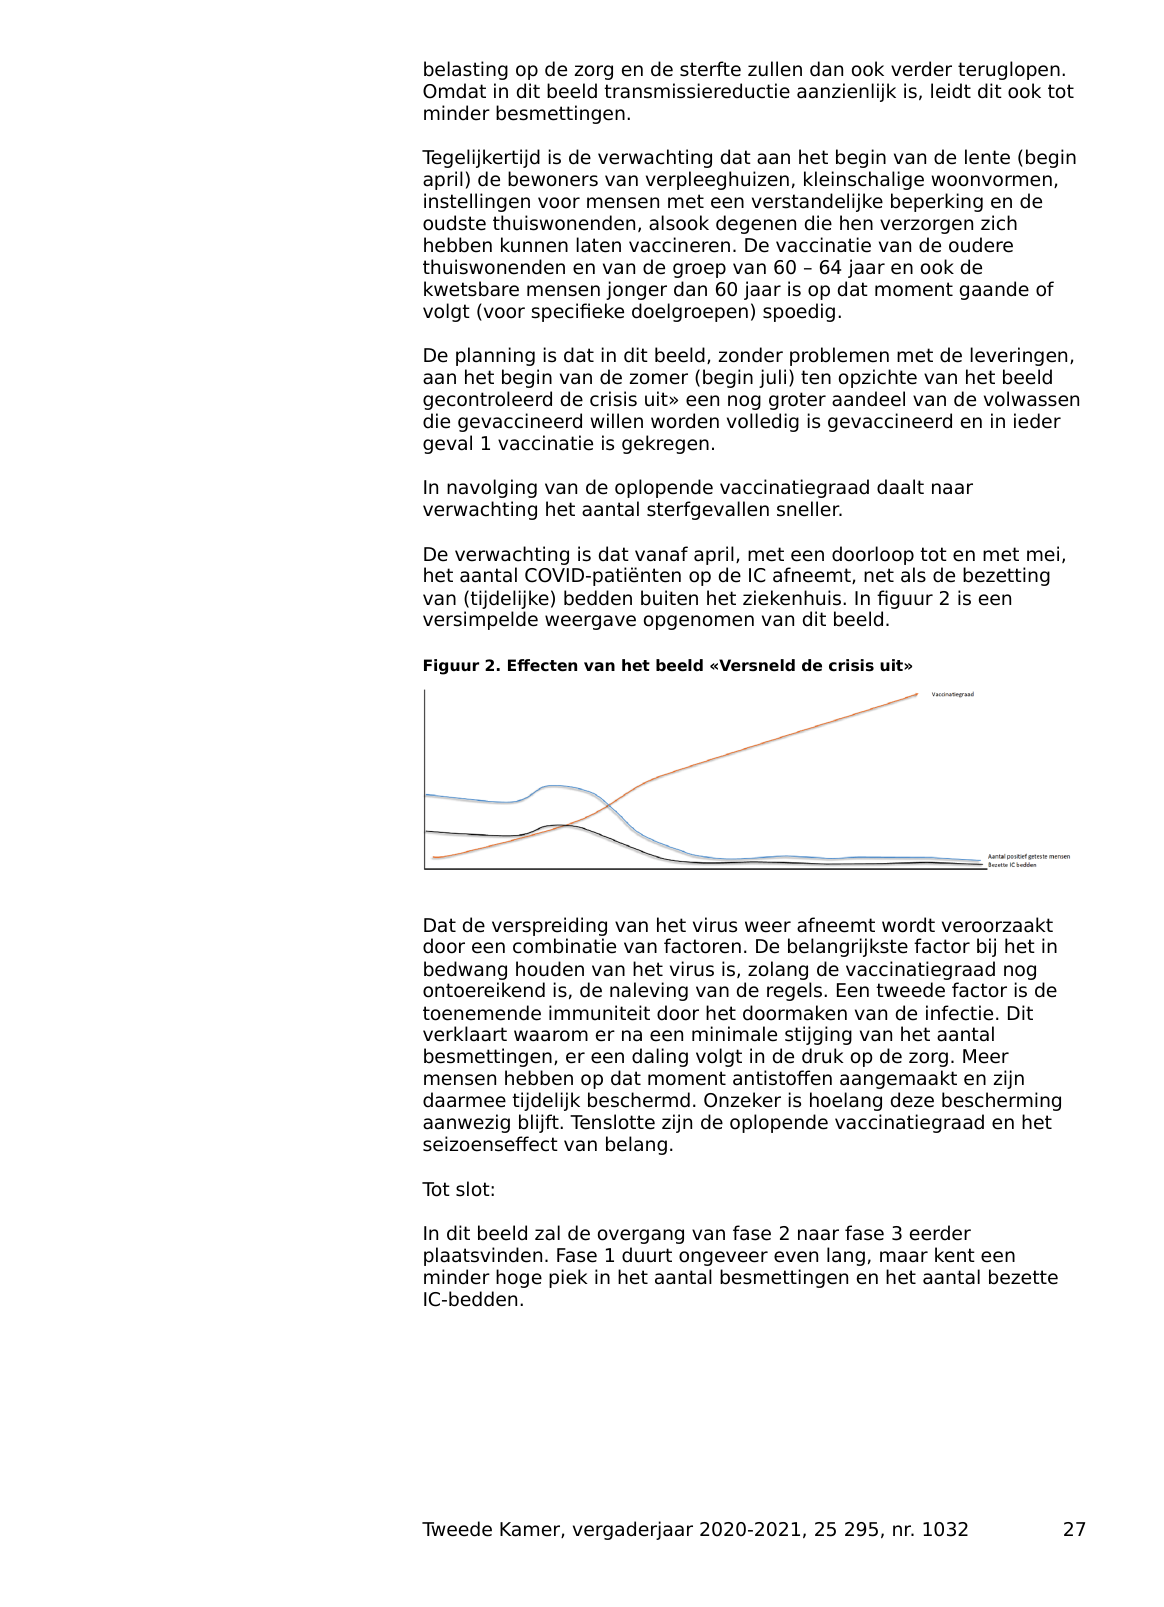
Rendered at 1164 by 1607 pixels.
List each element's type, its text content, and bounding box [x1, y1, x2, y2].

text Tegelijkertijd is de verwachting dat aan het begin van de lente (begin april) de bewoners van verpleeghuizen, kleinschalige woonvormen, instellingen voor mensen met een verstandelijke beperking en de oudste thuiswonenden, alsook degenen die hen verzorgen zich hebben kunnen laten vaccineren. De vaccinatie van de oudere thuiswonenden en van de groep van 60 – 64 jaar en ook de kwetsbare mensen jonger dan 60 jaar is op dat moment gaande of volgt (voor specifieke doelgroepen) spoedig. [422, 147, 1087, 323]
text De verwachting is dat vanaf april, met een doorloop tot en met mei, het aantal COVID-patiënten op de IC afneemt, net als de bezetting van (tijdelijke) bedden buiten het ziekenhuis. In figuur 2 is een versimpelde weergave opgenomen van dit beeld. [422, 543, 1087, 631]
text Dat de verspreiding van het virus weer afneemt wordt veroorzaakt door een combinatie van factoren. De belangrijkste factor bij het in bedwang houden van het virus is, zolang de vaccinatiegraad nog ontoereikend is, de naleving van de regels. Een tweede factor is de toenemende immuniteit door het doormaken van de infectie. Dit verklaart waarom er na een minimale stijging van het aantal besmettingen, er een daling volgt in de druk op de zorg. Meer mensen hebben op dat moment antistoffen aangemaakt en zijn daarmee tijdelijk beschermd. Onzeker is hoelang deze bescherming aanwezig blijft. Tenslotte zijn de oplopende vaccinatiegraad en het seizoenseffect van belang. [422, 914, 1087, 1156]
text De planning is dat in dit beeld, zonder problemen met de leveringen, aan het begin van de zomer (begin juli) ten opzichte van het beeld gecontroleerd de crisis uit» een nog groter aandeel van de volwassen die gevaccineerd willen worden volledig is gevaccineerd en in ieder geval 1 vaccinatie is gekregen. [422, 345, 1087, 455]
text Figuur 2. Effecten van het beeld «Versneld de crisis uit» [422, 657, 1072, 676]
picture [422, 687, 1072, 871]
text In dit beeld zal de overgang van fase 2 naar fase 3 eerder plaatsvinden. Fase 1 duurt ongeveer even lang, maar kent een minder hoge piek in het aantal besmettingen en het aantal bezette IC-bedden. [422, 1223, 1087, 1311]
text belasting op de zorg en de sterfte zullen dan ook verder teruglopen. Omdat in dit beeld transmissiereductie aanzienlijk is, leidt dit ook tot minder besmettingen. [422, 59, 1087, 125]
subtitle Tot slot: [422, 1178, 1087, 1200]
text In navolging van de oplopende vaccinatiegraad daalt naar verwachting het aantal sterfgevallen sneller. [422, 477, 1087, 521]
